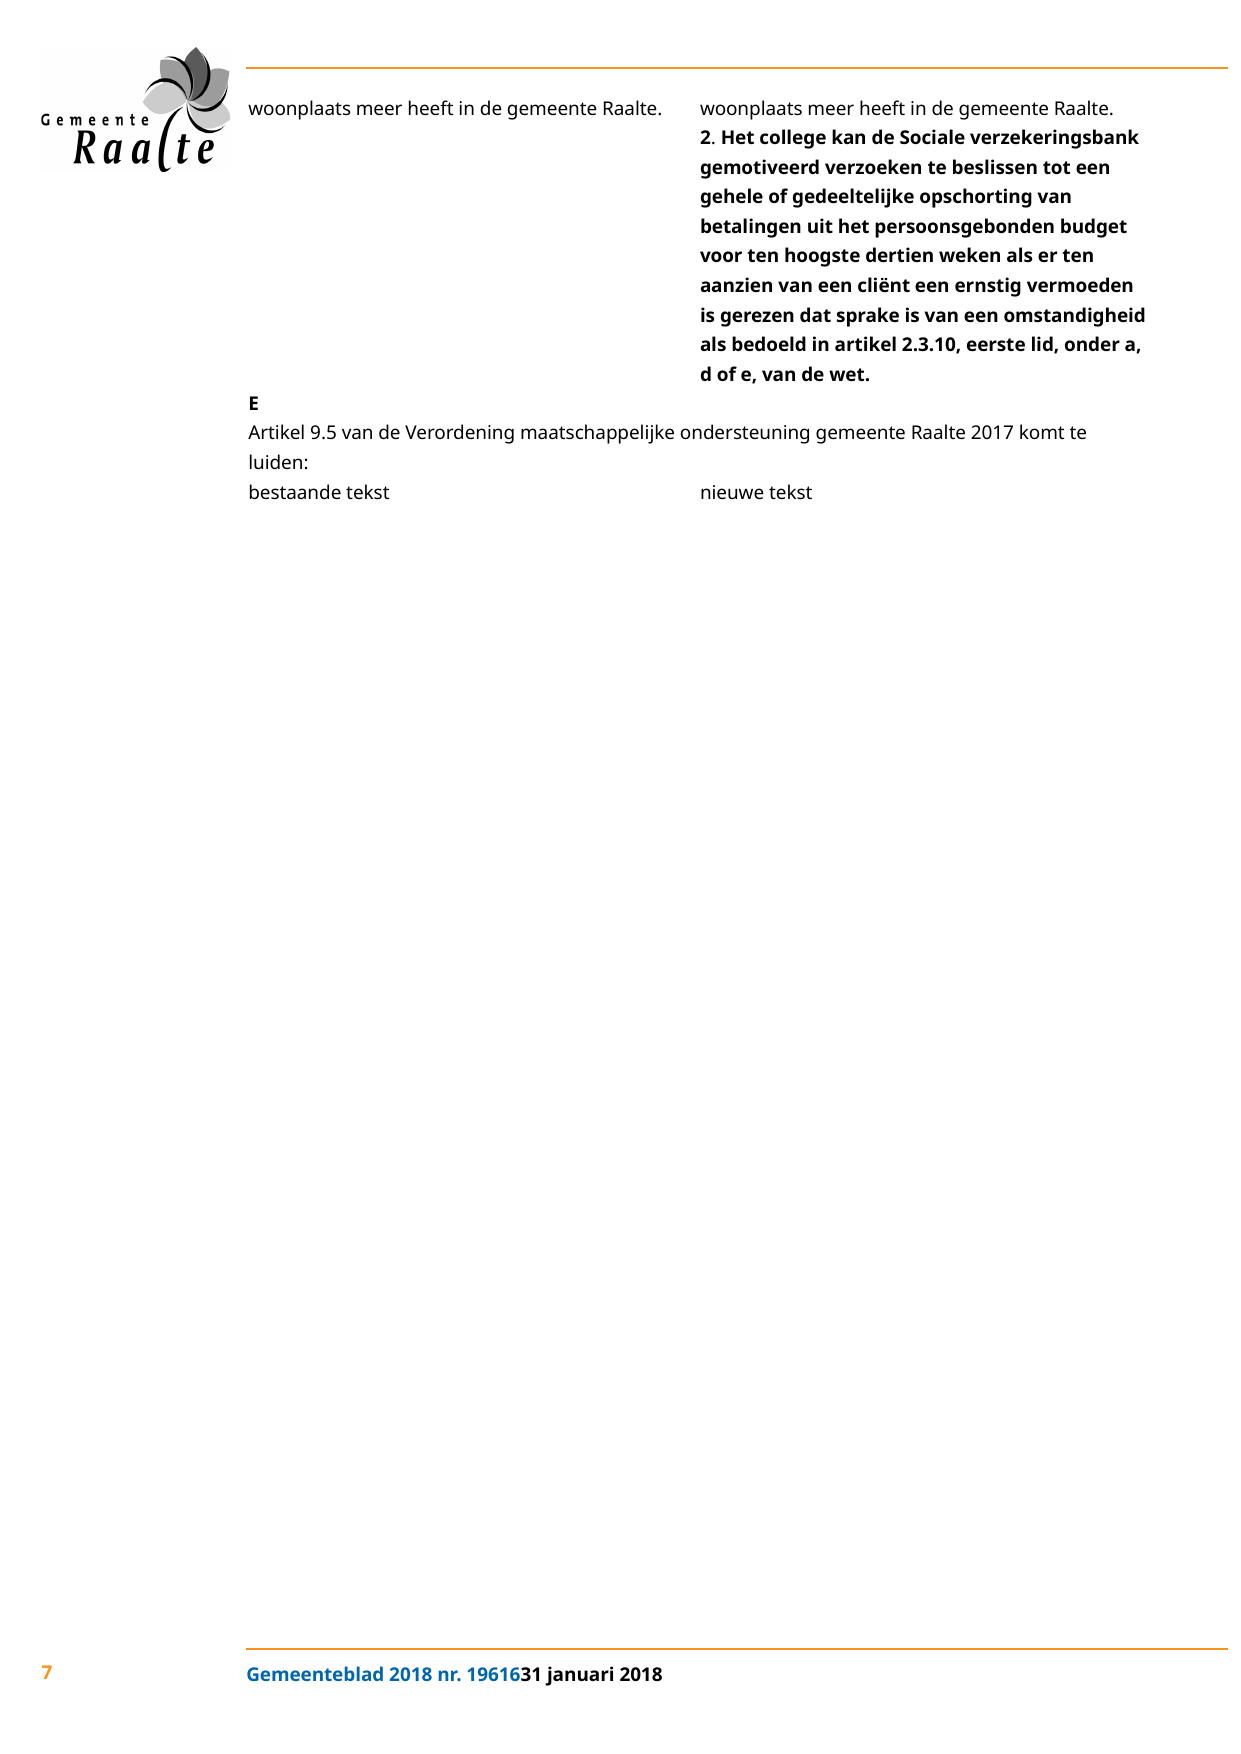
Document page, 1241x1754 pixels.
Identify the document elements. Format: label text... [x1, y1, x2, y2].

text Artikel 9.5 van de Verordening maatschappelijke ondersteuning gemeente Raalte 2017 komt te luiden: [248, 419, 1152, 475]
text E [248, 390, 1152, 416]
table_header nieuwe tekst [700, 479, 1152, 504]
table_cell woonplaats meer heeft in de gemeente Raalte. [248, 95, 700, 387]
table_cell woonplaats meer heeft in de gemeente Raalte. 2. Het college kan de Sociale verzekeringsbank gemotiveerd verzoeken te beslissen tot een gehele of gedeeltelijke opschorting van betalingen uit het persoonsgebonden budget voor ten hoogste dertien weken als er ten aanzien van een cliënt een ernstig vermoeden is gerezen dat sprake is van een omstandigheid als bedoeld in artikel 2.3.10, eerste lid, onder a, d of e, van de wet. [700, 95, 1152, 387]
picture [41, 47, 231, 172]
table_header bestaande tekst [248, 479, 700, 504]
